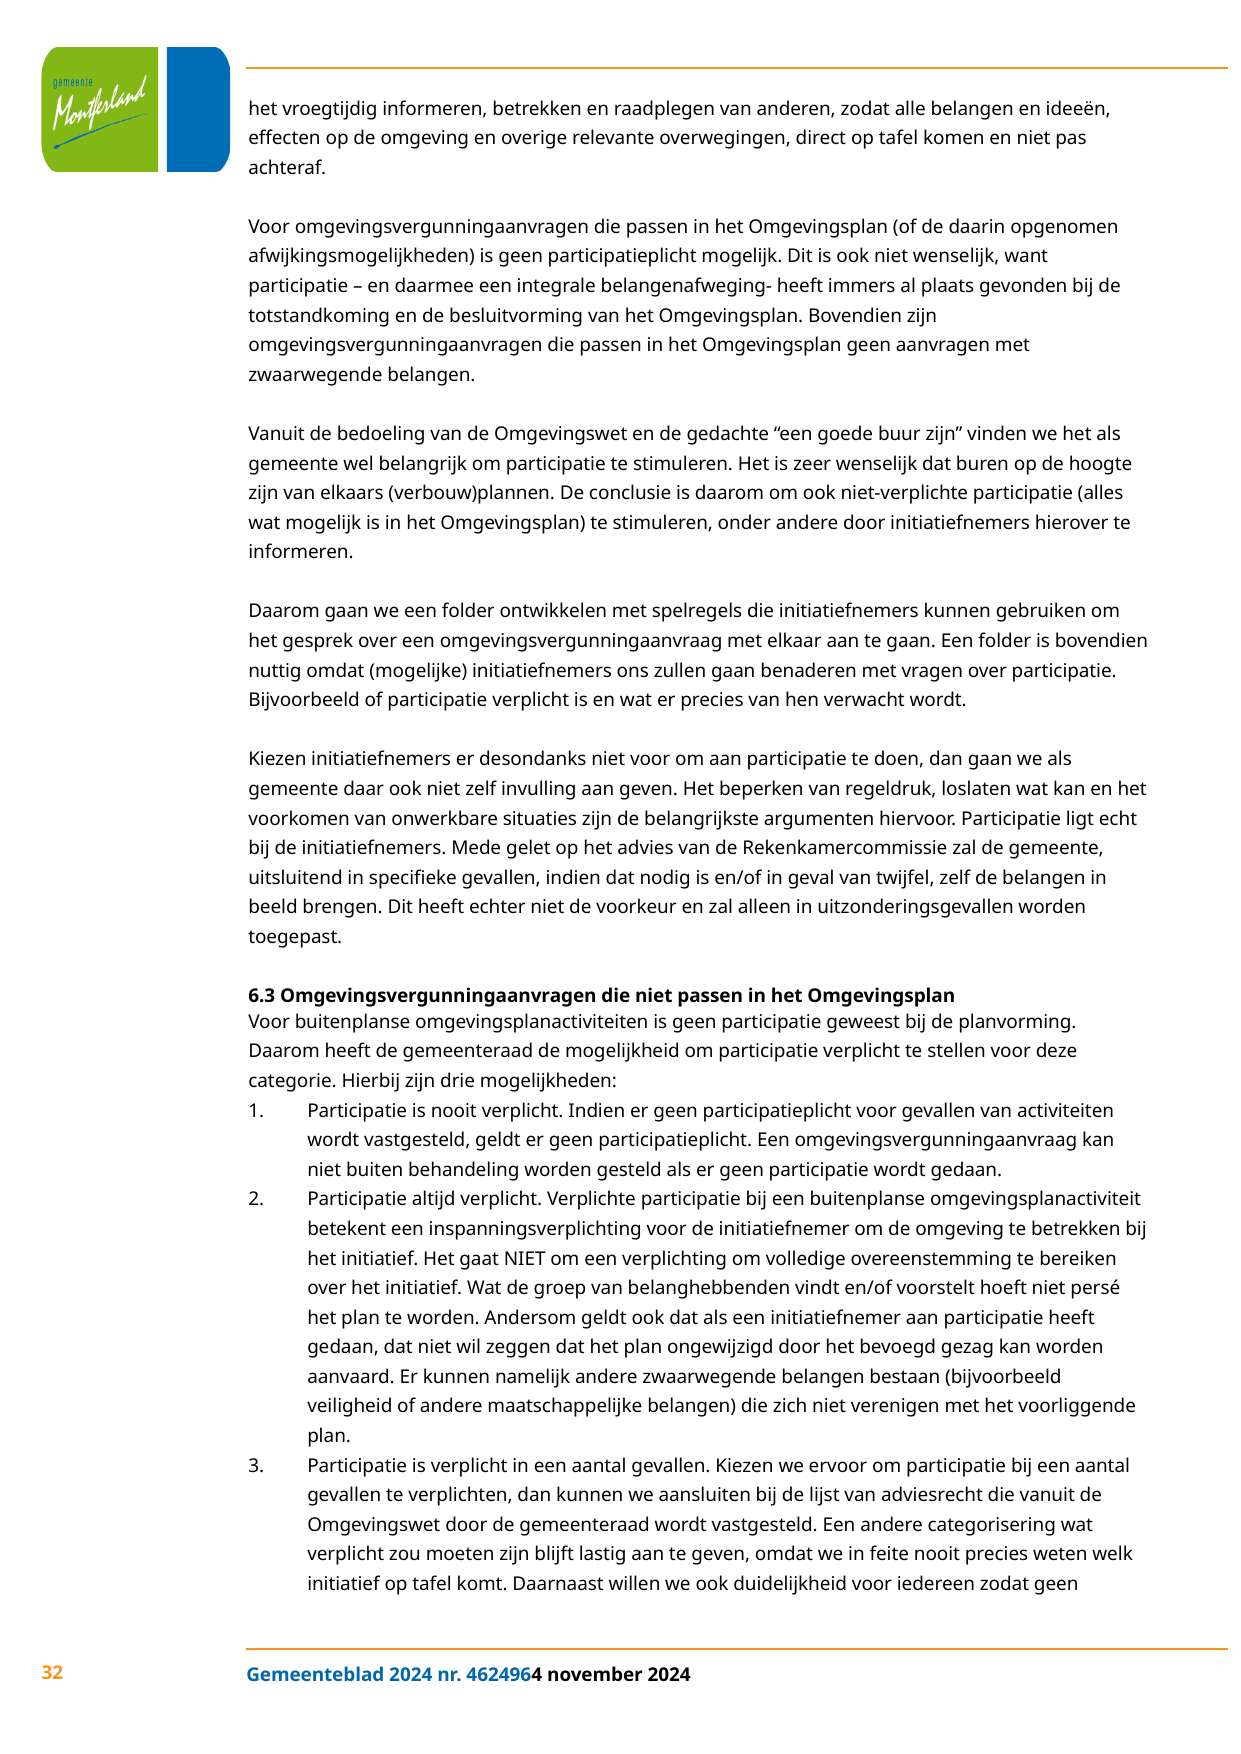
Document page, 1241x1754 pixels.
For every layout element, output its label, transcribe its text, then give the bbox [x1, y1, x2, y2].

list Participatie is nooit verplicht. Indien er geen participatieplicht voor gevallen van activiteiten wordt vastgesteld, geldt er geen participatieplicht. Een omgevingsvergunningaanvraag kan niet buiten behandeling worden gesteld als er geen participatie wordt gedaan. [248, 1097, 1152, 1182]
list Participatie altijd verplicht. Verplichte participatie bij een buitenplanse omgevingsplanactiviteit betekent een inspanningsverplichting voor de initiatiefnemer om de omgeving te betrekken bij het initiatief. Het gaat NIET om een verplichting om volledige overeenstemming te bereiken over het initiatief. Wat de groep van belanghebbenden vindt en/of voorstelt hoeft niet persé het plan te worden. Andersom geldt ook dat als een initiatiefnemer aan participatie heeft gedaan, dat niet wil zeggen dat het plan ongewijzigd door het bevoegd gezag kan worden aanvaard. Er kunnen namelijk andere zwaarwegende belangen bestaan (bijvoorbeeld veiligheid of andere maatschappelijke belangen) die zich niet verenigen met het voorliggende plan. [248, 1186, 1152, 1448]
text Vanuit de bedoeling van de Omgevingswet en de gedachte “een goede buur zijn” vinden we het als gemeente wel belangrijk om participatie te stimuleren. Het is zeer wenselijk dat buren op de hoogte zijn van elkaars (verbouw)plannen. De conclusie is daarom om ook niet-verplichte participatie (alles wat mogelijk is in het Omgevingsplan) te stimuleren, onder andere door initiatiefnemers hierover te informeren. [248, 420, 1152, 564]
text Daarom gaan we een folder ontwikkelen met spelregels die initiatiefnemers kunnen gebruiken om het gesprek over een omgevingsvergunningaanvraag met elkaar aan te gaan. Een folder is bovendien nuttig omdat (mogelijke) initiatiefnemers ons zullen gaan benaderen met vragen over participatie. Bijvoorbeeld of participatie verplicht is en wat er precies van hen verwacht wordt. [248, 598, 1152, 712]
picture [41, 47, 231, 172]
text 6.3 Omgevingsvergunningaanvragen die niet passen in het Omgevingsplan [248, 982, 1152, 1008]
text Voor buitenplanse omgevingsplanactiviteiten is geen participatie geweest bij de planvorming. Daarom heeft de gemeenteraad de mogelijkheid om participatie verplicht te stellen voor deze categorie. Hierbij zijn drie mogelijkheden: [248, 1008, 1152, 1093]
list Participatie is verplicht in een aantal gevallen. Kiezen we ervoor om participatie bij een aantal gevallen te verplichten, dan kunnen we aansluiten bij de lijst van adviesrecht die vanuit de Omgevingswet door de gemeenteraad wordt vastgesteld. Een andere categorisering wat verplicht zou moeten zijn blijft lastig aan te geven, omdat we in feite nooit precies weten welk initiatief op tafel komt. Daarnaast willen we ook duidelijkheid voor iedereen zodat geen [248, 1452, 1152, 1596]
text Voor omgevingsvergunningaanvragen die passen in het Omgevingsplan (of de daarin opgenomen afwijkingsmogelijkheden) is geen participatieplicht mogelijk. Dit is ook niet wenselijk, want participatie – en daarmee een integrale belangenafweging- heeft immers al plaats gevonden bij de totstandkoming en de besluitvorming van het Omgevingsplan. Bovendien zijn omgevingsvergunningaanvragen die passen in het Omgevingsplan geen aanvragen met zwaarwegende belangen. [248, 213, 1152, 387]
text het vroegtijdig informeren, betrekken en raadplegen van anderen, zodat alle belangen en ideeën, effecten op de omgeving en overige relevante overwegingen, direct op tafel komen en niet pas achteraf. [248, 95, 1152, 180]
text Kiezen initiatiefnemers er desondanks niet voor om aan participatie te doen, dan gaan we als gemeente daar ook niet zelf invulling aan geven. Het beperken van regeldruk, loslaten wat kan en het voorkomen van onwerkbare situaties zijn de belangrijkste argumenten hiervoor. Participatie ligt echt bij de initiatiefnemers. Mede gelet op het advies van de Rekenkamercommissie zal de gemeente, uitsluitend in specifieke gevallen, indien dat nodig is en/of in geval van twijfel, zelf de belangen in beeld brengen. Dit heeft echter niet de voorkeur en zal alleen in uitzonderingsgevallen worden toegepast. [248, 746, 1152, 949]
